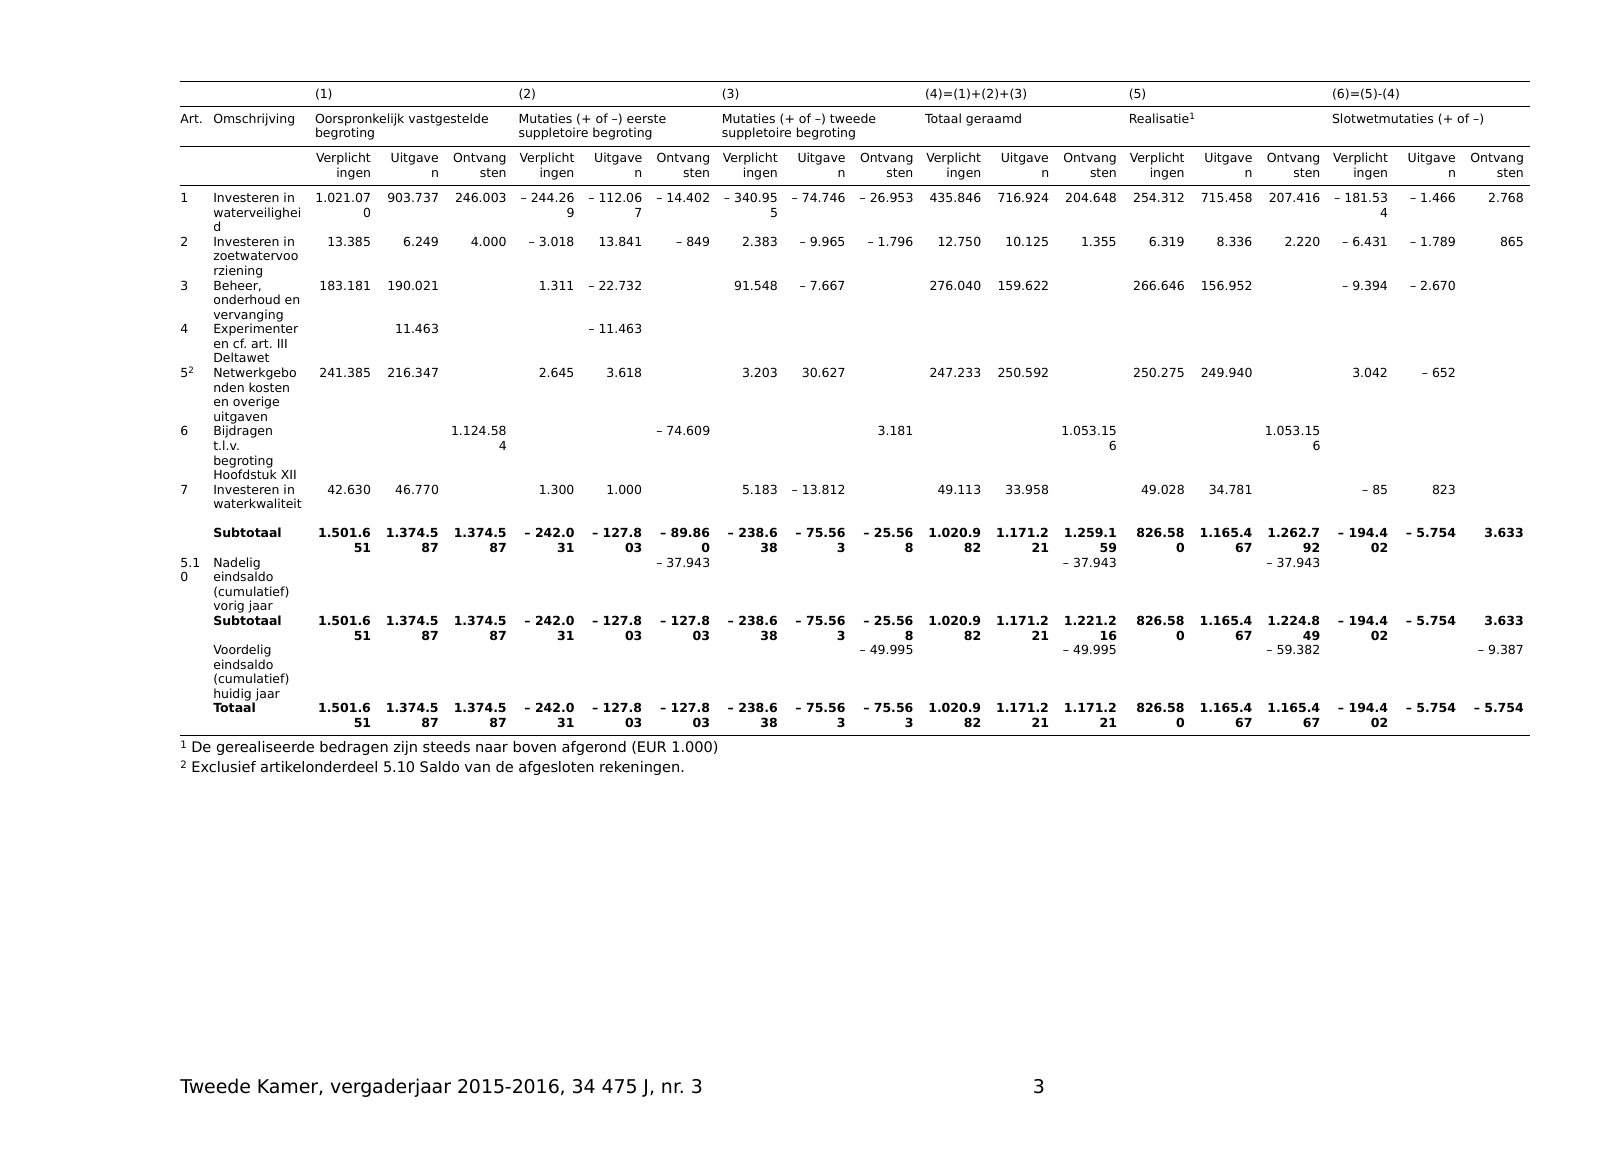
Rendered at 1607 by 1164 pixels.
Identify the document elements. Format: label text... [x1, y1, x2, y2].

table_cell [716, 512, 783, 526]
table_cell [309, 555, 377, 614]
table_cell [851, 322, 919, 366]
table_cell – 112.067 [580, 186, 648, 234]
table_cell Uitgaven [580, 147, 648, 185]
table_cell [180, 614, 207, 643]
table_cell [1123, 424, 1190, 482]
table_cell Verplichtingen [716, 147, 783, 185]
table_cell [512, 512, 580, 526]
table_cell 1.021.070 [309, 186, 377, 234]
table_cell – 9.394 [1326, 278, 1394, 322]
table_cell [1123, 555, 1190, 614]
table_cell Uitgaven [987, 147, 1055, 185]
table_cell [784, 512, 851, 526]
table_cell [207, 147, 309, 185]
table_cell [1190, 512, 1258, 526]
table_cell – 9.387 [1462, 643, 1529, 701]
table_cell [1394, 424, 1462, 482]
table_cell [1055, 483, 1122, 512]
table_cell 1.355 [1055, 235, 1122, 278]
table_cell – 194.402 [1326, 701, 1394, 735]
table_cell Beheer, onderhoud en vervanging [207, 278, 309, 322]
table_cell – 238.638 [716, 701, 783, 735]
table_cell [445, 555, 512, 614]
table_cell [1123, 322, 1190, 366]
table_cell – 25.568 [851, 526, 919, 555]
table_cell 49.113 [919, 483, 987, 512]
table_cell 2.645 [512, 366, 580, 424]
table_cell [919, 643, 987, 701]
table_cell Investeren in waterkwaliteit [207, 483, 309, 512]
table_cell – 37.943 [1055, 555, 1122, 614]
table_cell Verplichtingen [919, 147, 987, 185]
table_cell 3.042 [1326, 366, 1394, 424]
table_cell 716.924 [987, 186, 1055, 234]
table_cell 156.952 [1190, 278, 1258, 322]
table_cell – 127.803 [580, 614, 648, 643]
table_cell Verplichtingen [1326, 147, 1394, 185]
table_cell [1258, 483, 1326, 512]
table_cell – 75.563 [784, 526, 851, 555]
table_cell – 22.732 [580, 278, 648, 322]
table_cell – 75.563 [784, 701, 851, 735]
table_cell – 127.803 [648, 614, 716, 643]
table_cell 250.275 [1123, 366, 1190, 424]
table_cell 1.374.587 [377, 701, 444, 735]
table_header (5) [1123, 82, 1326, 106]
table_cell [987, 424, 1055, 482]
table_cell 435.846 [919, 186, 987, 234]
table_cell 1.165.467 [1190, 526, 1258, 555]
table_cell 1.171.221 [987, 614, 1055, 643]
table_cell [1326, 555, 1394, 614]
table_cell – 652 [1394, 366, 1462, 424]
table_cell Verplichtingen [309, 147, 377, 185]
table_cell 6.319 [1123, 235, 1190, 278]
table_cell 5.183 [716, 483, 783, 512]
table_cell 91.548 [716, 278, 783, 322]
table_cell [1190, 555, 1258, 614]
table_cell 11.463 [377, 322, 444, 366]
table_cell – 181.534 [1326, 186, 1394, 234]
table_cell [180, 643, 207, 701]
table_cell 715.458 [1190, 186, 1258, 234]
table_cell Omschrijving [207, 107, 309, 146]
table_cell – 242.031 [512, 526, 580, 555]
table_cell Subtotaal [207, 526, 309, 555]
table_cell 1.224.849 [1258, 614, 1326, 643]
table_cell [180, 701, 207, 735]
table_header (6)=(5)-(4) [1326, 82, 1529, 106]
table_cell [1462, 424, 1529, 482]
table_cell [377, 512, 444, 526]
table_cell [512, 424, 580, 482]
table_cell Mutaties (+ of –) tweede suppletoire begroting [716, 107, 919, 146]
table_cell – 194.402 [1326, 526, 1394, 555]
table_cell [1258, 322, 1326, 366]
table_cell [580, 424, 648, 482]
table_cell 30.627 [784, 366, 851, 424]
table_cell 33.958 [987, 483, 1055, 512]
table_cell [851, 278, 919, 322]
table_cell – 74.609 [648, 424, 716, 482]
table_cell 1.053.156 [1258, 424, 1326, 482]
table_cell [648, 278, 716, 322]
table_cell 826.580 [1123, 701, 1190, 735]
table_cell – 5.754 [1462, 701, 1529, 735]
table_cell [1462, 555, 1529, 614]
table_cell 46.770 [377, 483, 444, 512]
table_cell – 89.860 [648, 526, 716, 555]
table_cell 2.768 [1462, 186, 1529, 234]
table_cell 1.171.221 [987, 701, 1055, 735]
table_cell [1462, 278, 1529, 322]
table_cell 1.165.467 [1190, 614, 1258, 643]
table_cell 254.312 [1123, 186, 1190, 234]
table_cell 1.165.467 [1258, 701, 1326, 735]
table_cell 207.416 [1258, 186, 1326, 234]
table_cell Subtotaal [207, 614, 309, 643]
table_cell 4 [180, 322, 207, 366]
table_cell [580, 555, 648, 614]
table_cell 13.841 [580, 235, 648, 278]
table_cell Ontvangsten [1462, 147, 1529, 185]
table_cell [648, 483, 716, 512]
table_cell [512, 322, 580, 366]
table_cell – 75.563 [784, 614, 851, 643]
table_cell [648, 366, 716, 424]
table_cell Realisatie1 [1123, 107, 1326, 146]
table_cell [445, 322, 512, 366]
table_cell Totaal geraamd [919, 107, 1122, 146]
table_cell 190.021 [377, 278, 444, 322]
table_cell 4.000 [445, 235, 512, 278]
table_cell [1462, 483, 1529, 512]
table_cell [445, 643, 512, 701]
table_cell [987, 512, 1055, 526]
table_cell – 3.018 [512, 235, 580, 278]
table_cell Uitgaven [1394, 147, 1462, 185]
table_cell 1.259.159 [1055, 526, 1122, 555]
table_cell Nadelig eindsaldo (cumulatief) vorig jaar [207, 555, 309, 614]
table_cell – 1.789 [1394, 235, 1462, 278]
table_cell – 59.382 [1258, 643, 1326, 701]
table_cell 3.203 [716, 366, 783, 424]
table_cell [851, 512, 919, 526]
table_cell – 1.466 [1394, 186, 1462, 234]
table_cell 2.220 [1258, 235, 1326, 278]
table_cell [716, 424, 783, 482]
table_cell [445, 278, 512, 322]
table_cell – 85 [1326, 483, 1394, 512]
table_cell Ontvangsten [445, 147, 512, 185]
table_cell 12.750 [919, 235, 987, 278]
table_cell [784, 643, 851, 701]
table_cell 1.311 [512, 278, 580, 322]
table_header [180, 82, 207, 106]
table_cell 1.165.467 [1190, 701, 1258, 735]
table_cell [784, 322, 851, 366]
table_cell – 14.402 [648, 186, 716, 234]
table_cell [919, 424, 987, 482]
table_header [207, 82, 309, 106]
table_cell 42.630 [309, 483, 377, 512]
table_cell [1326, 424, 1394, 482]
table_cell – 49.995 [1055, 643, 1122, 701]
table_cell [1190, 322, 1258, 366]
table_cell [716, 322, 783, 366]
table_cell [1258, 278, 1326, 322]
table_cell Ontvangsten [1055, 147, 1122, 185]
table_cell [987, 322, 1055, 366]
table_cell 1.262.792 [1258, 526, 1326, 555]
table_cell 1.000 [580, 483, 648, 512]
table_cell [512, 555, 580, 614]
table_cell [1190, 424, 1258, 482]
table_cell Art. [180, 107, 207, 146]
table_cell 6.249 [377, 235, 444, 278]
table_cell 1.053.156 [1055, 424, 1122, 482]
table_cell Ontvangsten [851, 147, 919, 185]
table_cell 6 [180, 424, 207, 482]
table_cell 34.781 [1190, 483, 1258, 512]
table_cell Uitgaven [1190, 147, 1258, 185]
table_cell – 75.563 [851, 701, 919, 735]
table_cell [784, 555, 851, 614]
table_cell [1258, 512, 1326, 526]
table_cell 903.737 [377, 186, 444, 234]
table_cell [207, 512, 309, 526]
table_cell 1.374.587 [445, 614, 512, 643]
table_cell [1462, 322, 1529, 366]
table_cell [851, 555, 919, 614]
table_cell 865 [1462, 235, 1529, 278]
table_cell [309, 512, 377, 526]
table_cell [1055, 512, 1122, 526]
table_cell – 37.943 [1258, 555, 1326, 614]
table_cell [1123, 643, 1190, 701]
table_cell 826.580 [1123, 614, 1190, 643]
table_cell [1394, 512, 1462, 526]
table_cell Slotwetmutaties (+ of –) [1326, 107, 1529, 146]
table_cell [1394, 555, 1462, 614]
table_cell Netwerkgebonden kosten en overige uitgaven [207, 366, 309, 424]
table_cell 2 [180, 235, 207, 278]
table_cell 5.10 [180, 555, 207, 614]
table_cell – 127.803 [580, 701, 648, 735]
table_cell [1394, 322, 1462, 366]
table_cell – 242.031 [512, 701, 580, 735]
table_cell [377, 424, 444, 482]
table_cell 216.347 [377, 366, 444, 424]
table_cell – 37.943 [648, 555, 716, 614]
table_cell – 9.965 [784, 235, 851, 278]
table_cell Investeren in waterveiligheid [207, 186, 309, 234]
table_cell 276.040 [919, 278, 987, 322]
table_cell 204.648 [1055, 186, 1122, 234]
table_cell [512, 643, 580, 701]
table_cell 3.633 [1462, 526, 1529, 555]
table_cell 1.501.651 [309, 614, 377, 643]
table_cell – 127.803 [648, 701, 716, 735]
table_cell 1 [180, 186, 207, 234]
table_cell [180, 512, 207, 526]
table_cell – 11.463 [580, 322, 648, 366]
table_cell [377, 643, 444, 701]
table_cell 52 [180, 366, 207, 424]
table_cell 246.003 [445, 186, 512, 234]
table_cell Mutaties (+ of –) eerste suppletoire begroting [512, 107, 716, 146]
table_cell 1.501.651 [309, 701, 377, 735]
table_cell 823 [1394, 483, 1462, 512]
table_cell [1326, 512, 1394, 526]
table_cell – 5.754 [1394, 701, 1462, 735]
table_cell Totaal [207, 701, 309, 735]
table_header (3) [716, 82, 919, 106]
table_cell [919, 555, 987, 614]
table_cell 1.374.587 [445, 526, 512, 555]
table_cell [1258, 366, 1326, 424]
table_cell – 5.754 [1394, 614, 1462, 643]
table_cell – 127.803 [580, 526, 648, 555]
table_cell 3 [180, 278, 207, 322]
table_cell [987, 643, 1055, 701]
table_cell 241.385 [309, 366, 377, 424]
table_header (4)=(1)+(2)+(3) [919, 82, 1122, 106]
table_cell [1055, 278, 1122, 322]
table_cell 1.171.221 [987, 526, 1055, 555]
table_cell [1123, 512, 1190, 526]
table_cell 13.385 [309, 235, 377, 278]
table_cell [784, 424, 851, 482]
table_cell [716, 643, 783, 701]
table_cell 2.383 [716, 235, 783, 278]
table_cell – 242.031 [512, 614, 580, 643]
table_cell 8.336 [1190, 235, 1258, 278]
table_cell Uitgaven [784, 147, 851, 185]
table_cell [309, 424, 377, 482]
table_cell [851, 366, 919, 424]
table_cell 1.124.584 [445, 424, 512, 482]
table_cell 1.020.982 [919, 526, 987, 555]
table_cell [851, 483, 919, 512]
table_cell [1462, 366, 1529, 424]
table_cell [580, 512, 648, 526]
table_cell Verplichtingen [1123, 147, 1190, 185]
table_cell [580, 643, 648, 701]
table_cell – 7.667 [784, 278, 851, 322]
table_cell Voordelig eindsaldo (cumulatief) huidig jaar [207, 643, 309, 701]
table_cell Verplichtingen [512, 147, 580, 185]
table_cell Experimenteren cf. art. III Deltawet [207, 322, 309, 366]
table_cell 1.221.216 [1055, 614, 1122, 643]
table_cell Uitgaven [377, 147, 444, 185]
table_cell 1.374.587 [377, 526, 444, 555]
table_cell 3.618 [580, 366, 648, 424]
table_cell 49.028 [1123, 483, 1190, 512]
table_cell [648, 512, 716, 526]
table_cell [309, 643, 377, 701]
table_cell 1.501.651 [309, 526, 377, 555]
table_cell – 1.796 [851, 235, 919, 278]
table_cell – 25.568 [851, 614, 919, 643]
table_cell 7 [180, 483, 207, 512]
table_cell Oorspronkelijk vastgestelde begroting [309, 107, 512, 146]
table_cell 1.300 [512, 483, 580, 512]
table_cell [648, 322, 716, 366]
table_cell 10.125 [987, 235, 1055, 278]
table_cell – 244.269 [512, 186, 580, 234]
table_cell Ontvangsten [1258, 147, 1326, 185]
table_cell – 5.754 [1394, 526, 1462, 555]
table_cell – 238.638 [716, 614, 783, 643]
table_cell 3.181 [851, 424, 919, 482]
table_cell Bijdragen t.l.v. begroting Hoofdstuk XII [207, 424, 309, 482]
table_cell [919, 512, 987, 526]
table_cell [1055, 322, 1122, 366]
table_header (2) [512, 82, 716, 106]
table_cell [1462, 512, 1529, 526]
table_cell [445, 366, 512, 424]
table_cell [1190, 643, 1258, 701]
table_cell – 849 [648, 235, 716, 278]
table_cell 1.020.982 [919, 614, 987, 643]
table_cell – 74.746 [784, 186, 851, 234]
table_cell [987, 555, 1055, 614]
table_cell 1.374.587 [377, 614, 444, 643]
table_cell – 2.670 [1394, 278, 1462, 322]
table_cell [1055, 366, 1122, 424]
table_cell – 49.995 [851, 643, 919, 701]
table_cell 1.374.587 [445, 701, 512, 735]
table_cell 826.580 [1123, 526, 1190, 555]
table_cell Investeren in zoetwatervoorziening [207, 235, 309, 278]
table_cell [309, 322, 377, 366]
table_cell – 194.402 [1326, 614, 1394, 643]
table_header (1) [309, 82, 512, 106]
table_cell [445, 512, 512, 526]
table_cell 183.181 [309, 278, 377, 322]
table_cell 249.940 [1190, 366, 1258, 424]
table_cell [919, 322, 987, 366]
table_cell [716, 555, 783, 614]
table_cell [445, 483, 512, 512]
table_cell 247.233 [919, 366, 987, 424]
table_cell 1 De gerealiseerde bedragen zijn steeds naar boven afgerond (EUR 1.000) 2 Exclusief artikelonderdeel 5.10 Saldo van de afgesloten rekeningen. [180, 736, 1529, 776]
table_cell [180, 526, 207, 555]
table_cell 159.622 [987, 278, 1055, 322]
table_cell 1.020.982 [919, 701, 987, 735]
table_cell Ontvangsten [648, 147, 716, 185]
table_cell – 6.431 [1326, 235, 1394, 278]
table_cell [648, 643, 716, 701]
table_cell 3.633 [1462, 614, 1529, 643]
table_cell – 340.955 [716, 186, 783, 234]
table_cell [180, 147, 207, 185]
table_cell 266.646 [1123, 278, 1190, 322]
table_cell [377, 555, 444, 614]
table_cell – 26.953 [851, 186, 919, 234]
table_cell [1394, 643, 1462, 701]
table_cell [1326, 643, 1394, 701]
table_cell – 13.812 [784, 483, 851, 512]
table_cell 250.592 [987, 366, 1055, 424]
table_cell [1326, 322, 1394, 366]
table_cell 1.171.221 [1055, 701, 1122, 735]
table_cell – 238.638 [716, 526, 783, 555]
